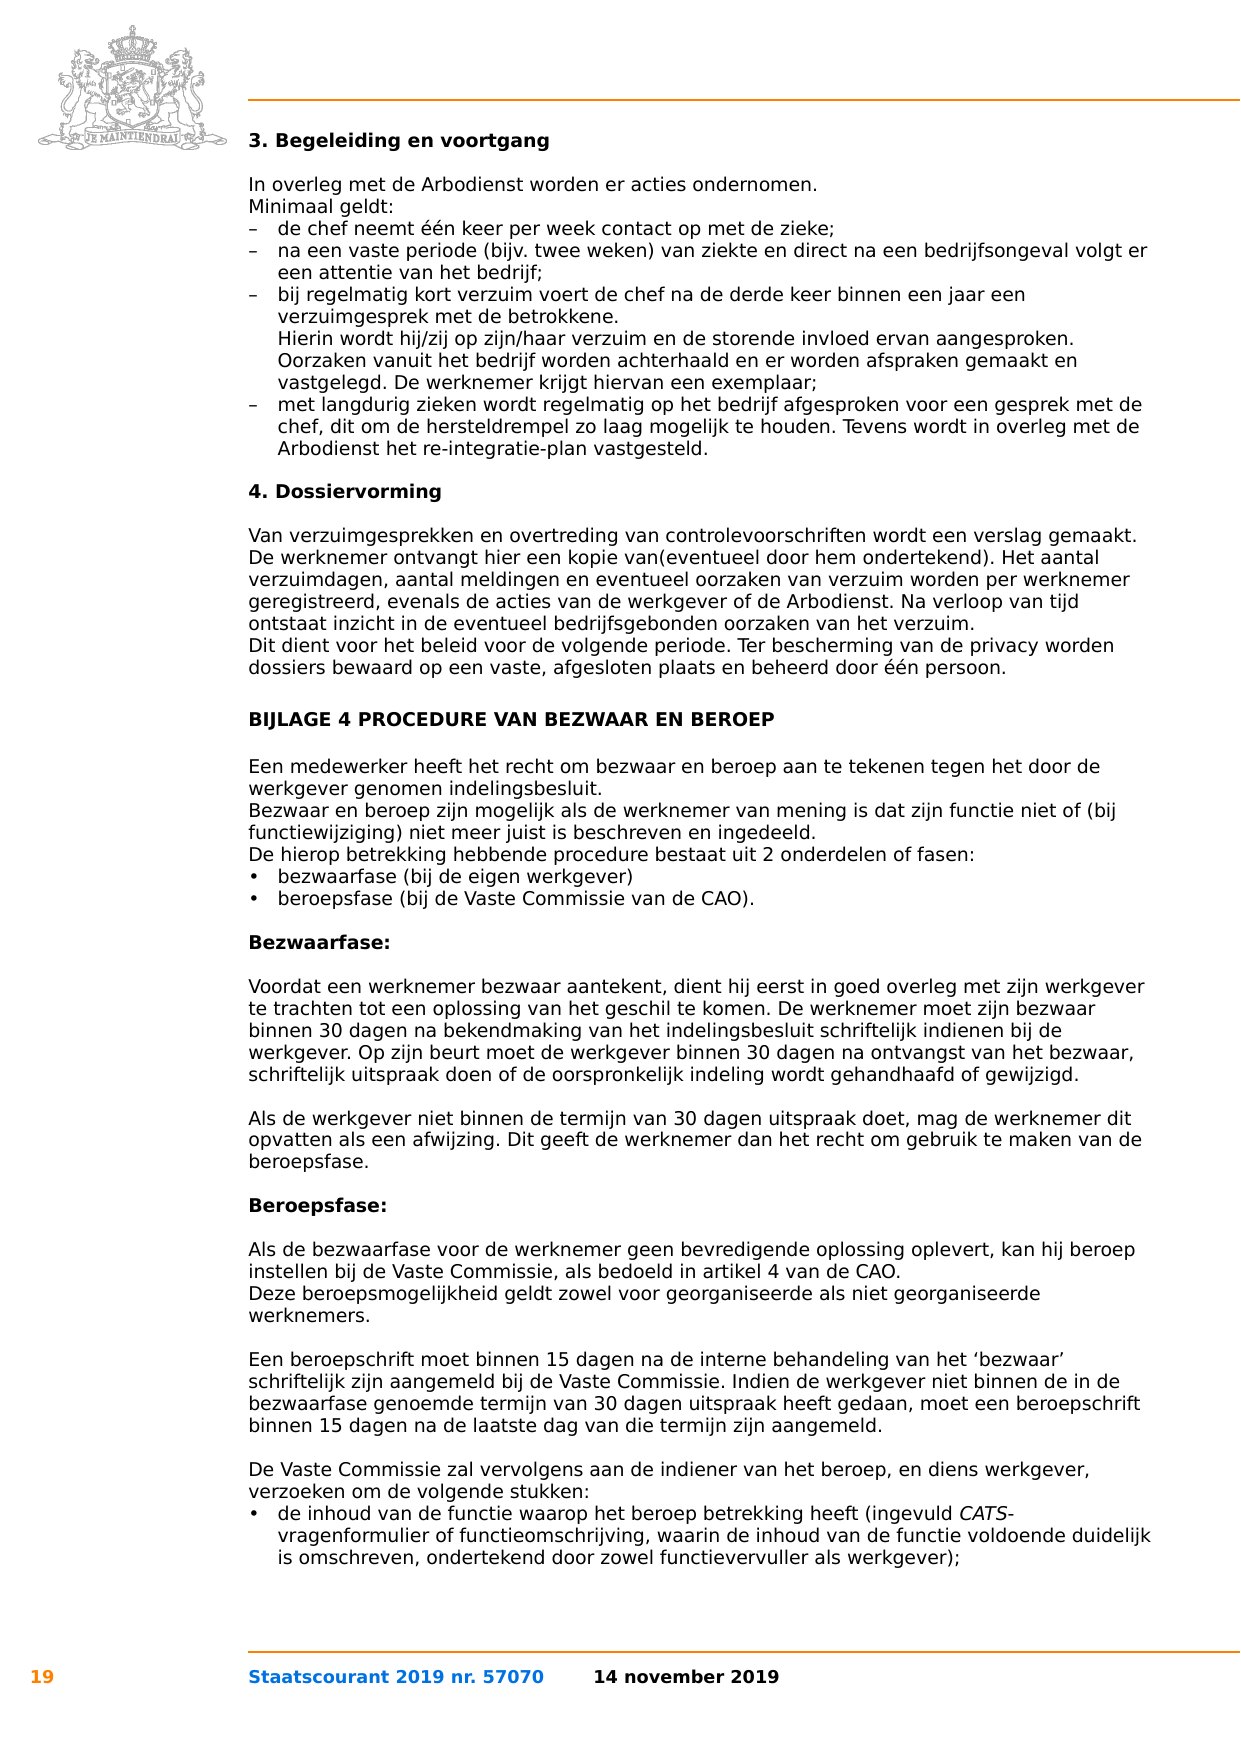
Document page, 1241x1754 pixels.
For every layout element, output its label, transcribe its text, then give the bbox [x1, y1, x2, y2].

picture [38, 25, 227, 150]
subtitle 4. Dossiervorming [248, 481, 1163, 503]
text Deze beroepsmogelijkheid geldt zowel voor georganiseerde als niet georganiseerde werknemers. [248, 1283, 1163, 1327]
subtitle BIJLAGE 4 PROCEDURE VAN BEZWAAR EN BEROEP [248, 709, 1163, 731]
text – bij regelmatig kort verzuim voert de chef na de derde keer binnen een jaar een verzuimgesprek met de betrokkene. [248, 284, 1163, 328]
text Dit dient voor het beleid voor de volgende periode. Ter bescherming van de privacy worden dossiers bewaard op een vaste, afgesloten plaats en beheerd door één persoon. [248, 635, 1163, 679]
text • de inhoud van de functie waarop het beroep betrekking heeft (ingevuld CATS-vragenformulier of functieomschrijving, waarin de inhoud van de functie voldoende duidelijk is omschreven, ondertekend door zowel functievervuller als werkgever); [248, 1503, 1163, 1568]
subtitle Bezwaarfase: [248, 932, 1163, 954]
text Minimaal geldt: [248, 196, 1163, 218]
text Als de bezwaarfase voor de werknemer geen bevredigende oplossing oplevert, kan hij beroep instellen bij de Vaste Commissie, als bedoeld in artikel 4 van de CAO. [248, 1239, 1163, 1283]
text De hierop betrekking hebbende procedure bestaat uit 2 onderdelen of fasen: [248, 844, 1163, 866]
text Hierin wordt hij/zij op zijn/haar verzuim en de storende invloed ervan aangesproken. Oorzaken vanuit het bedrijf worden achterhaald en er worden afspraken gemaakt en vastgelegd. De werknemer krijgt hiervan een exemplaar; [277, 328, 1163, 393]
text – met langdurig zieken wordt regelmatig op het bedrijf afgesproken voor een gesprek met de chef, dit om de hersteldrempel zo laag mogelijk te houden. Tevens wordt in overleg met de Arbodienst het re-integratie-plan vastgesteld. [248, 393, 1163, 459]
text • bezwaarfase (bij de eigen werkgever) [248, 866, 1163, 888]
text – de chef neemt één keer per week contact op met de zieke; [248, 218, 1163, 240]
text • beroepsfase (bij de Vaste Commissie van de CAO). [248, 888, 1163, 910]
subtitle Beroepsfase: [248, 1195, 1163, 1217]
text In overleg met de Arbodienst worden er acties ondernomen. [248, 174, 1163, 196]
text Een medewerker heeft het recht om bezwaar en beroep aan te tekenen tegen het door de werkgever genomen indelingsbesluit. [248, 756, 1163, 800]
text Een beroepschrift moet binnen 15 dagen na de interne behandeling van het ‘bezwaar’ schriftelijk zijn aangemeld bij de Vaste Commissie. Indien de werkgever niet binnen de in de bezwaarfase genoemde termijn van 30 dagen uitspraak heeft gedaan, moet een beroepschrift binnen 15 dagen na de laatste dag van die termijn zijn aangemeld. [248, 1349, 1163, 1437]
text Als de werkgever niet binnen de termijn van 30 dagen uitspraak doet, mag de werknemer dit opvatten als een afwijzing. Dit geeft de werknemer dan het recht om gebruik te maken van de beroepsfase. [248, 1107, 1163, 1173]
subtitle 3. Begeleiding en voortgang [248, 130, 1163, 152]
text De Vaste Commissie zal vervolgens aan de indiener van het beroep, en diens werkgever, verzoeken om de volgende stukken: [248, 1459, 1163, 1503]
text Bezwaar en beroep zijn mogelijk als de werknemer van mening is dat zijn functie niet of (bij functiewijziging) niet meer juist is beschreven en ingedeeld. [248, 800, 1163, 844]
text Voordat een werknemer bezwaar aantekent, dient hij eerst in goed overleg met zijn werkgever te trachten tot een oplossing van het geschil te komen. De werknemer moet zijn bezwaar binnen 30 dagen na bekendmaking van het indelingsbesluit schriftelijk indienen bij de werkgever. Op zijn beurt moet de werkgever binnen 30 dagen na ontvangst van het bezwaar, schriftelijk uitspraak doen of de oorspronkelijk indeling wordt gehandhaafd of gewijzigd. [248, 976, 1163, 1086]
text – na een vaste periode (bijv. twee weken) van ziekte en direct na een bedrijfsongeval volgt er een attentie van het bedrijf; [248, 240, 1163, 284]
text Van verzuimgesprekken en overtreding van controlevoorschriften wordt een verslag gemaakt. De werknemer ontvangt hier een kopie van(eventueel door hem ondertekend). Het aantal verzuimdagen, aantal meldingen en eventueel oorzaken van verzuim worden per werknemer geregistreerd, evenals de acties van de werkgever of de Arbodienst. Na verloop van tijd ontstaat inzicht in de eventueel bedrijfsgebonden oorzaken van het verzuim. [248, 525, 1163, 635]
